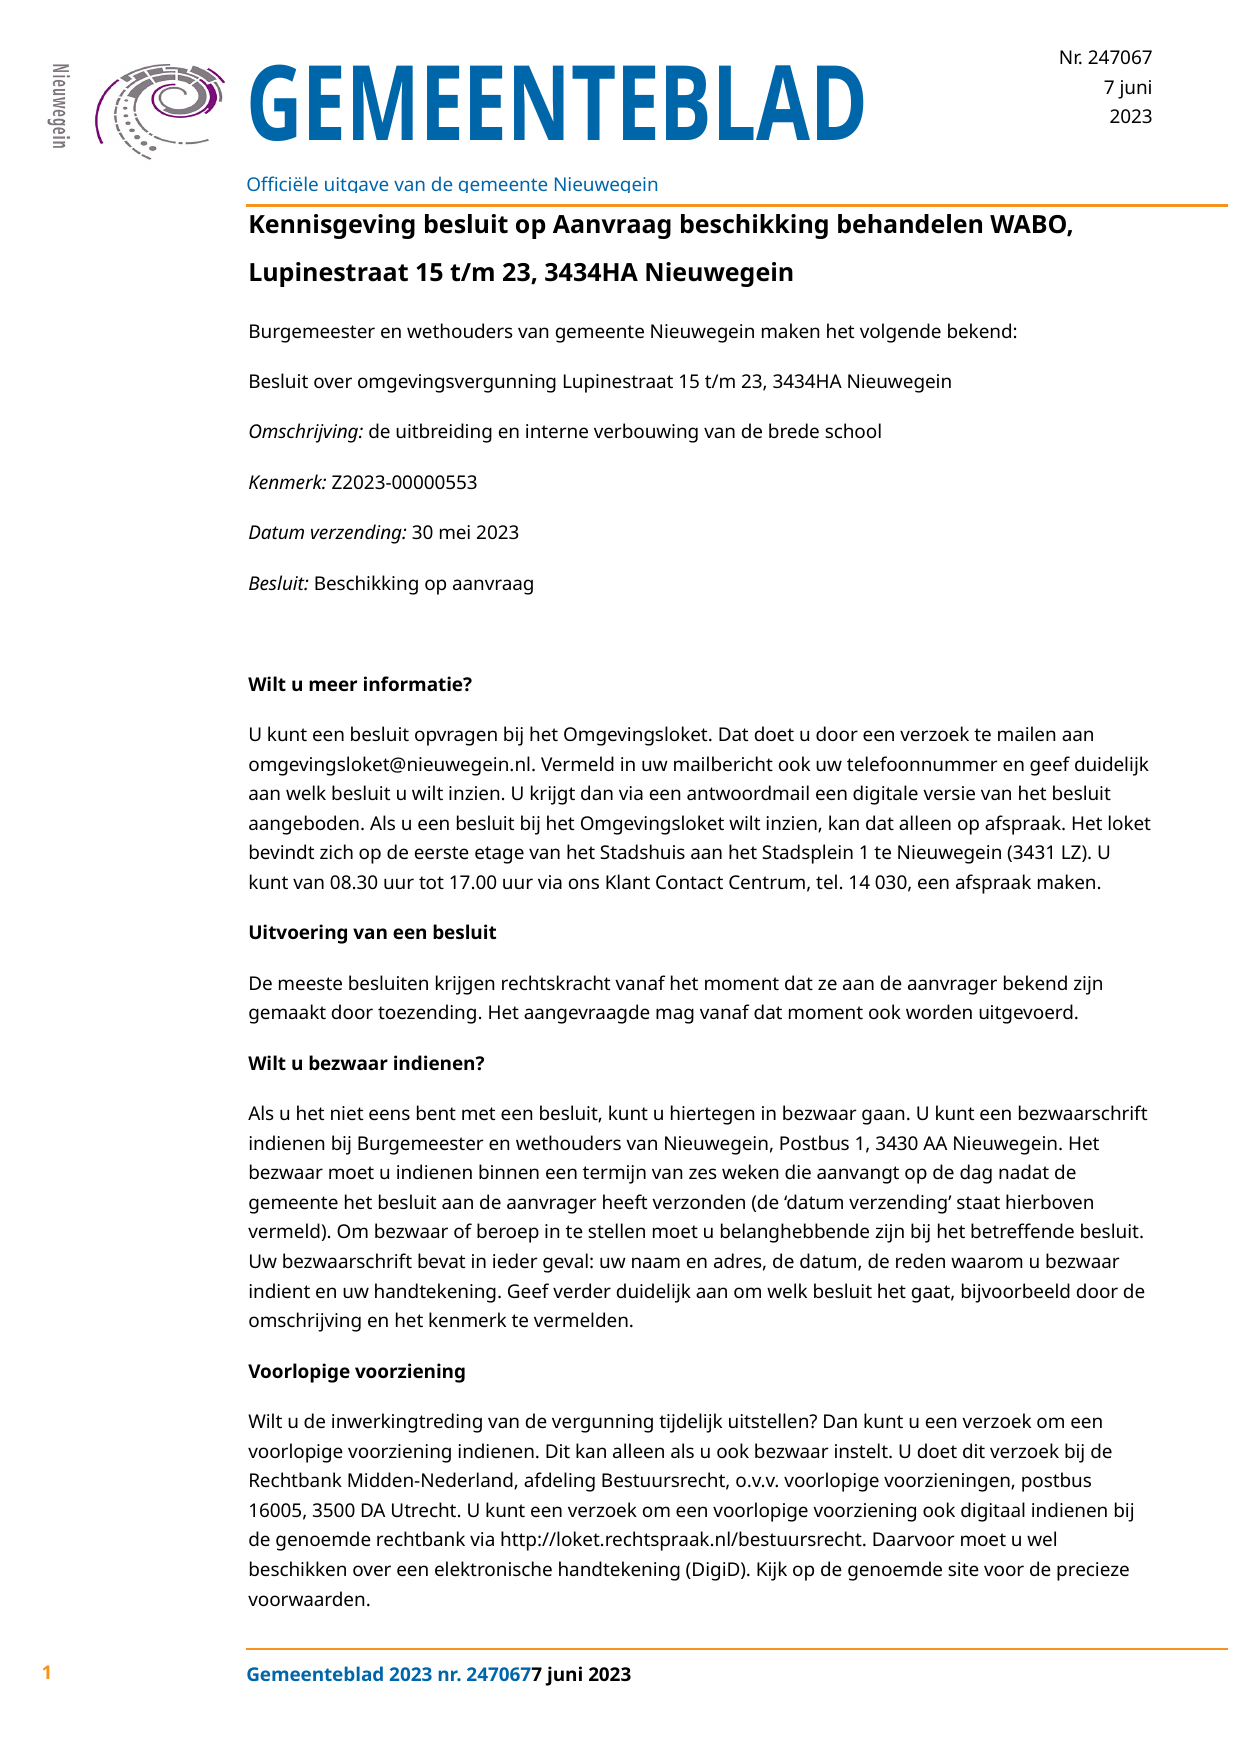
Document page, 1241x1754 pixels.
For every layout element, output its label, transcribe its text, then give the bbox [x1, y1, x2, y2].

text Besluit: Beschikking op aanvraag [248, 570, 1152, 596]
text Kenmerk: Z2023-00000553 [248, 469, 1152, 495]
text Wilt u meer informatie? [248, 671, 1152, 697]
text De meeste besluiten krijgen rechtskracht vanaf het moment dat ze aan de aanvrager bekend zijn gemaakt door toezending. Het aangevraagde mag vanaf dat moment ook worden uitgevoerd. [248, 970, 1152, 1025]
text Burgemeester en wethouders van gemeente Nieuwegein maken het volgende bekend: [248, 318, 1152, 344]
picture [41, 47, 231, 172]
text Kennisgeving besluit op Aanvraag beschikking behandelen WABO, Lupinestraat 15 t/m 23, 3434HA Nieuwegein [248, 207, 1152, 288]
text Uitvoering van een besluit [248, 919, 1152, 945]
text Wilt u de inwerkingtreding van de vergunning tijdelijk uitstellen? Dan kunt u een verzoek om een voorlopige voorziening indienen. Dit kan alleen als u ook bezwaar instelt. U doet dit verzoek bij de Rechtbank Midden-Nederland, afdeling Bestuursrecht, o.v.v. voorlopige voorzieningen, postbus 16005, 3500 DA Utrecht. U kunt een verzoek om een voorlopige voorziening ook digitaal indienen bij de genoemde rechtbank via http://loket.rechtspraak.nl/bestuursrecht. Daarvoor moet u wel beschikken over een elektronische handtekening (DigiD). Kijk op de genoemde site voor de precieze voorwaarden. [248, 1408, 1152, 1612]
text Wilt u bezwaar indienen? [248, 1050, 1152, 1076]
text Datum verzending: 30 mei 2023 [248, 519, 1152, 545]
text Als u het niet eens bent met een besluit, kunt u hiertegen in bezwaar gaan. U kunt een bezwaarschrift indienen bij Burgemeester en wethouders van Nieuwegein, Postbus 1, 3430 AA Nieuwegein. Het bezwaar moet u indienen binnen een termijn van zes weken die aanvangt op de dag nadat de gemeente het besluit aan de aanvrager heeft verzonden (de ‘datum verzending’ staat hierboven vermeld). Om bezwaar of beroep in te stellen moet u belanghebbende zijn bij het betreffende besluit. Uw bezwaarschrift bevat in ieder geval: uw naam en adres, de datum, de reden waarom u bezwaar indient en uw handtekening. Geef verder duidelijk aan om welk besluit het gaat, bijvoorbeeld door de omschrijving en het kenmerk te vermelden. [248, 1100, 1152, 1333]
text Voorlopige voorziening [248, 1358, 1152, 1384]
text U kunt een besluit opvragen bij het Omgevingsloket. Dat doet u door een verzoek te mailen aan omgevingsloket@nieuwegein.nl. Vermeld in uw mailbericht ook uw telefoonnummer en geef duidelijk aan welk besluit u wilt inzien. U krijgt dan via een antwoordmail een digitale versie van het besluit aangeboden. Als u een besluit bij het Omgevingsloket wilt inzien, kan dat alleen op afspraak. Het loket bevindt zich op de eerste etage van het Stadshuis aan het Stadsplein 1 te Nieuwegein (3431 LZ). U kunt van 08.30 uur tot 17.00 uur via ons Klant Contact Centrum, tel. 14 030, een afspraak maken. [248, 721, 1152, 895]
text Omschrijving: de uitbreiding en interne verbouwing van de brede school [248, 419, 1152, 444]
text Besluit over omgevingsvergunning Lupinestraat 15 t/m 23, 3434HA Nieuwegein [248, 368, 1152, 394]
